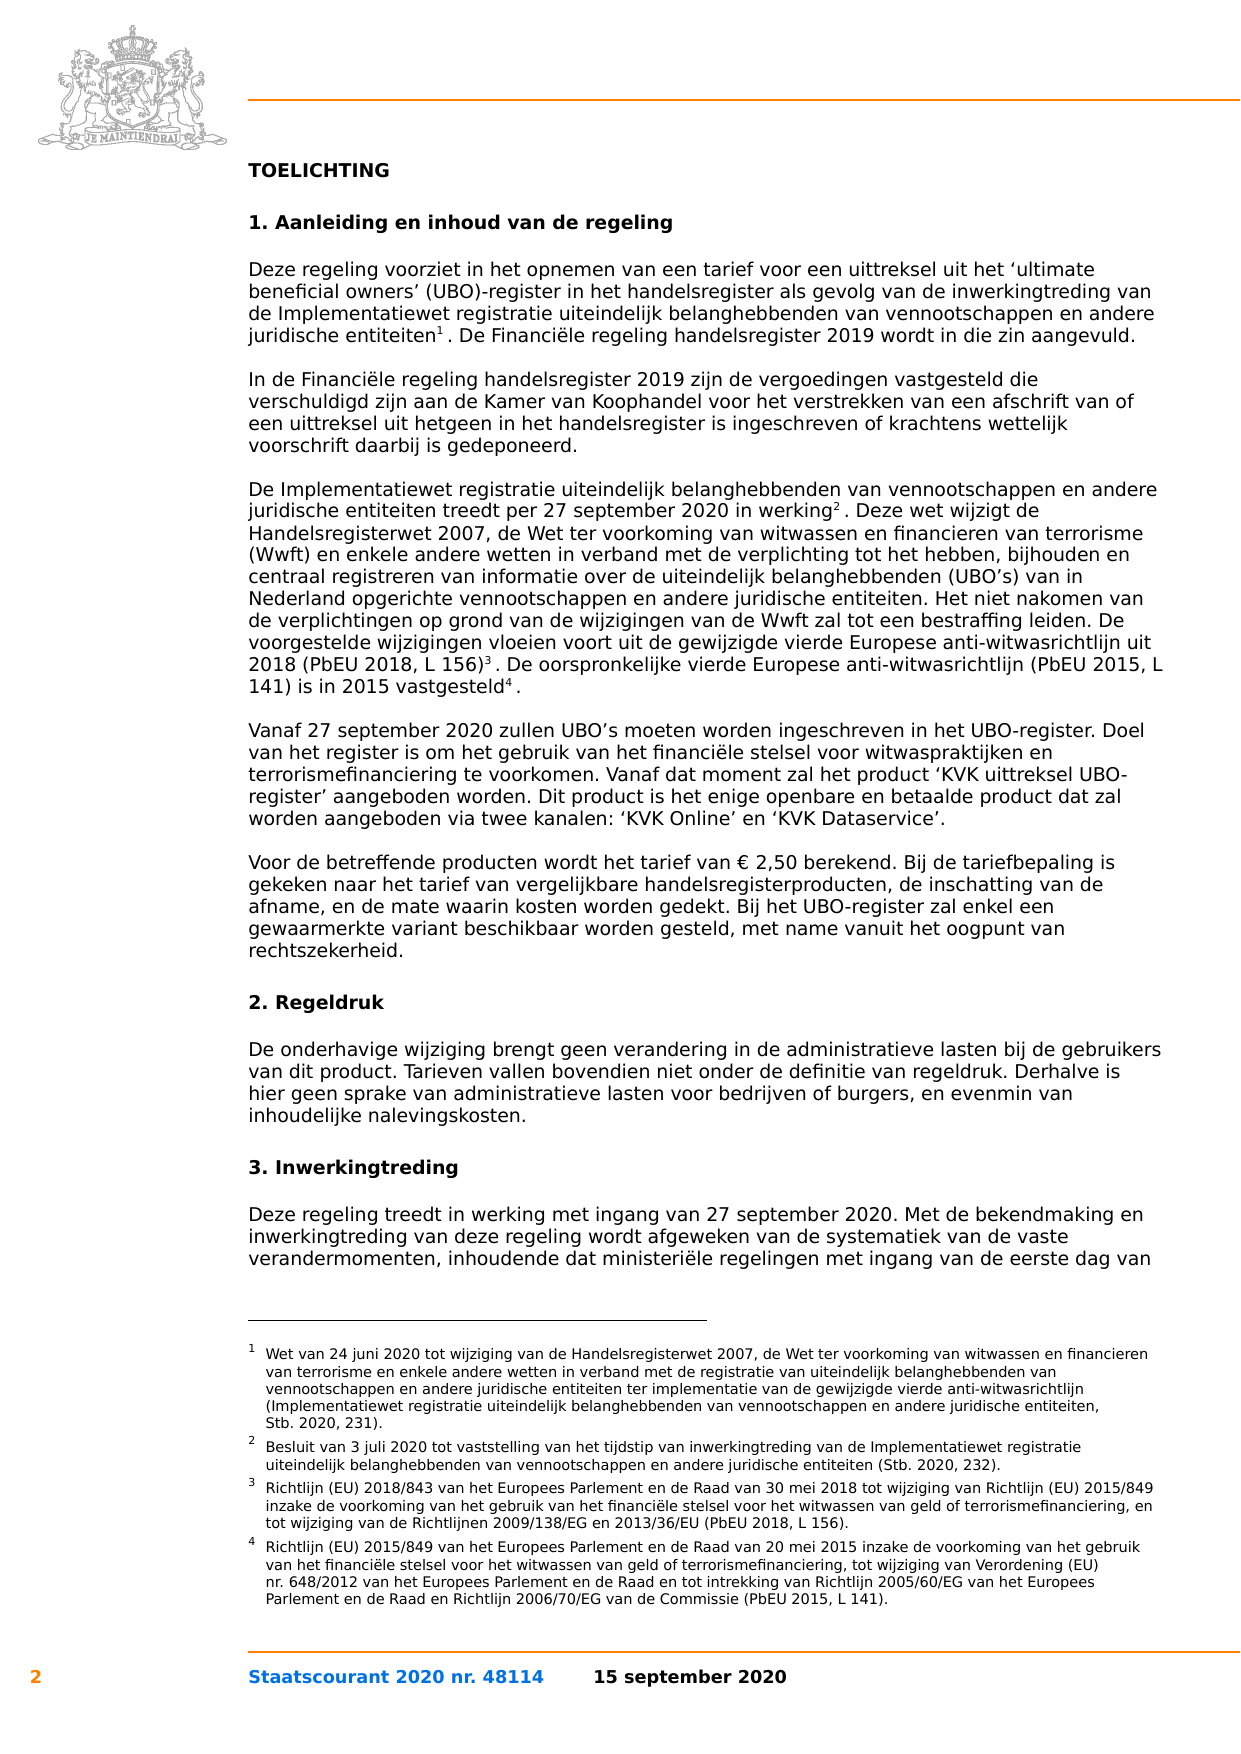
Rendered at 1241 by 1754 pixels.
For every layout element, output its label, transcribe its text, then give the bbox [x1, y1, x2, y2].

subtitle 3. Inwerkingtreding [248, 1157, 1163, 1179]
text Besluit van 3 juli 2020 tot vaststelling van het tijdstip van inwerkingtreding van de Implementatiewet registratie uiteindelijk belanghebbenden van vennootschappen en andere juridische entiteiten (Stb. 2020, 232). [248, 1434, 1163, 1473]
text De Implementatiewet registratie uiteindelijk belanghebbenden van vennootschappen en andere juridische entiteiten treedt per 27 september 2020 in werking. Deze wet wijzigt de Handelsregisterwet 2007, de Wet ter voorkoming van witwassen en financieren van terrorisme (Wwft) en enkele andere wetten in verband met de verplichting tot het hebben, bijhouden en centraal registreren van informatie over de uiteindelijk belanghebbenden (UBO’s) van in Nederland opgerichte vennootschappen en andere juridische entiteiten. Het niet nakomen van de verplichtingen op grond van de wijzigingen van de Wwft zal tot een bestraffing leiden. De voorgestelde wijzigingen vloeien voort uit de gewijzigde vierde Europese anti-witwasrichtlijn uit 2018 (PbEU 2018, L 156). De oorspronkelijke vierde Europese anti-witwasrichtlijn (PbEU 2015, L 141) is in 2015 vastgesteld. [248, 478, 1163, 698]
text De onderhavige wijziging brengt geen verandering in de administratieve lasten bij de gebruikers van dit product. Tarieven vallen bovendien niet onder de definitie van regeldruk. Derhalve is hier geen sprake van administratieve lasten voor bedrijven of burgers, en evenmin van inhoudelijke nalevingskosten. [248, 1039, 1163, 1127]
text Voor de betreffende producten wordt het tarief van € 2,50 berekend. Bij de tariefbepaling is gekeken naar het tarief van vergelijkbare handelsregisterproducten, de inschatting van de afname, en de mate waarin kosten worden gedekt. Bij het UBO-register zal enkel een gewaarmerkte variant beschikbaar worden gesteld, met name vanuit het oogpunt van rechtszekerheid. [248, 852, 1163, 962]
text In de Financiële regeling handelsregister 2019 zijn de vergoedingen vastgesteld die verschuldigd zijn aan de Kamer van Koophandel voor het verstrekken van een afschrift van of een uittreksel uit hetgeen in het handelsregister is ingeschreven of krachtens wettelijk voorschrift daarbij is gedeponeerd. [248, 369, 1163, 457]
picture [38, 25, 227, 150]
text Wet van 24 juni 2020 tot wijziging van de Handelsregisterwet 2007, de Wet ter voorkoming van witwassen en financieren van terrorisme en enkele andere wetten in verband met de registratie van uiteindelijk belanghebbenden van vennootschappen en andere juridische entiteiten ter implementatie van de gewijzigde vierde anti-witwasrichtlijn (Implementatiewet registratie uiteindelijk belanghebbenden van vennootschappen en andere juridische entiteiten, Stb. 2020, 231). [248, 1342, 1163, 1432]
text Deze regeling voorziet in het opnemen van een tarief voor een uittreksel uit het ‘ultimate beneficial owners’ (UBO)-register in het handelsregister als gevolg van de inwerkingtreding van de Implementatiewet registratie uiteindelijk belanghebbenden van vennootschappen en andere juridische entiteiten. De Financiële regeling handelsregister 2019 wordt in die zin aangevuld. [248, 259, 1163, 347]
text Richtlijn (EU) 2015/849 van het Europees Parlement en de Raad van 20 mei 2015 inzake de voorkoming van het gebruik van het financiële stelsel voor het witwassen van geld of terrorismefinanciering, tot wijziging van Verordening (EU) nr. 648/2012 van het Europees Parlement en de Raad en tot intrekking van Richtlijn 2005/60/EG van het Europees Parlement en de Raad en Richtlijn 2006/70/EG van de Commissie (PbEU 2015, L 141). [248, 1535, 1163, 1608]
subtitle TOELICHTING [248, 160, 1163, 182]
text Richtlijn (EU) 2018/843 van het Europees Parlement en de Raad van 30 mei 2018 tot wijziging van Richtlijn (EU) 2015/849 inzake de voorkoming van het gebruik van het financiële stelsel voor het witwassen van geld of terrorismefinanciering, en tot wijziging van de Richtlijnen 2009/138/EG en 2013/36/EU (PbEU 2018, L 156). [248, 1476, 1163, 1532]
text Deze regeling treedt in werking met ingang van 27 september 2020. Met de bekendmaking en inwerkingtreding van deze regeling wordt afgeweken van de systematiek van de vaste verandermomenten, inhoudende dat ministeriële regelingen met ingang van de eerste dag van [248, 1204, 1163, 1269]
subtitle 2. Regeldruk [248, 992, 1163, 1014]
text Vanaf 27 september 2020 zullen UBO’s moeten worden ingeschreven in het UBO-register. Doel van het register is om het gebruik van het financiële stelsel voor witwaspraktijken en terrorismefinanciering te voorkomen. Vanaf dat moment zal het product ‘KVK uittreksel UBO-register’ aangeboden worden. Dit product is het enige openbare en betaalde product dat zal worden aangeboden via twee kanalen: ‘KVK Online’ en ‘KVK Dataservice’. [248, 720, 1163, 830]
subtitle 1. Aanleiding en inhoud van de regeling [248, 212, 1163, 234]
